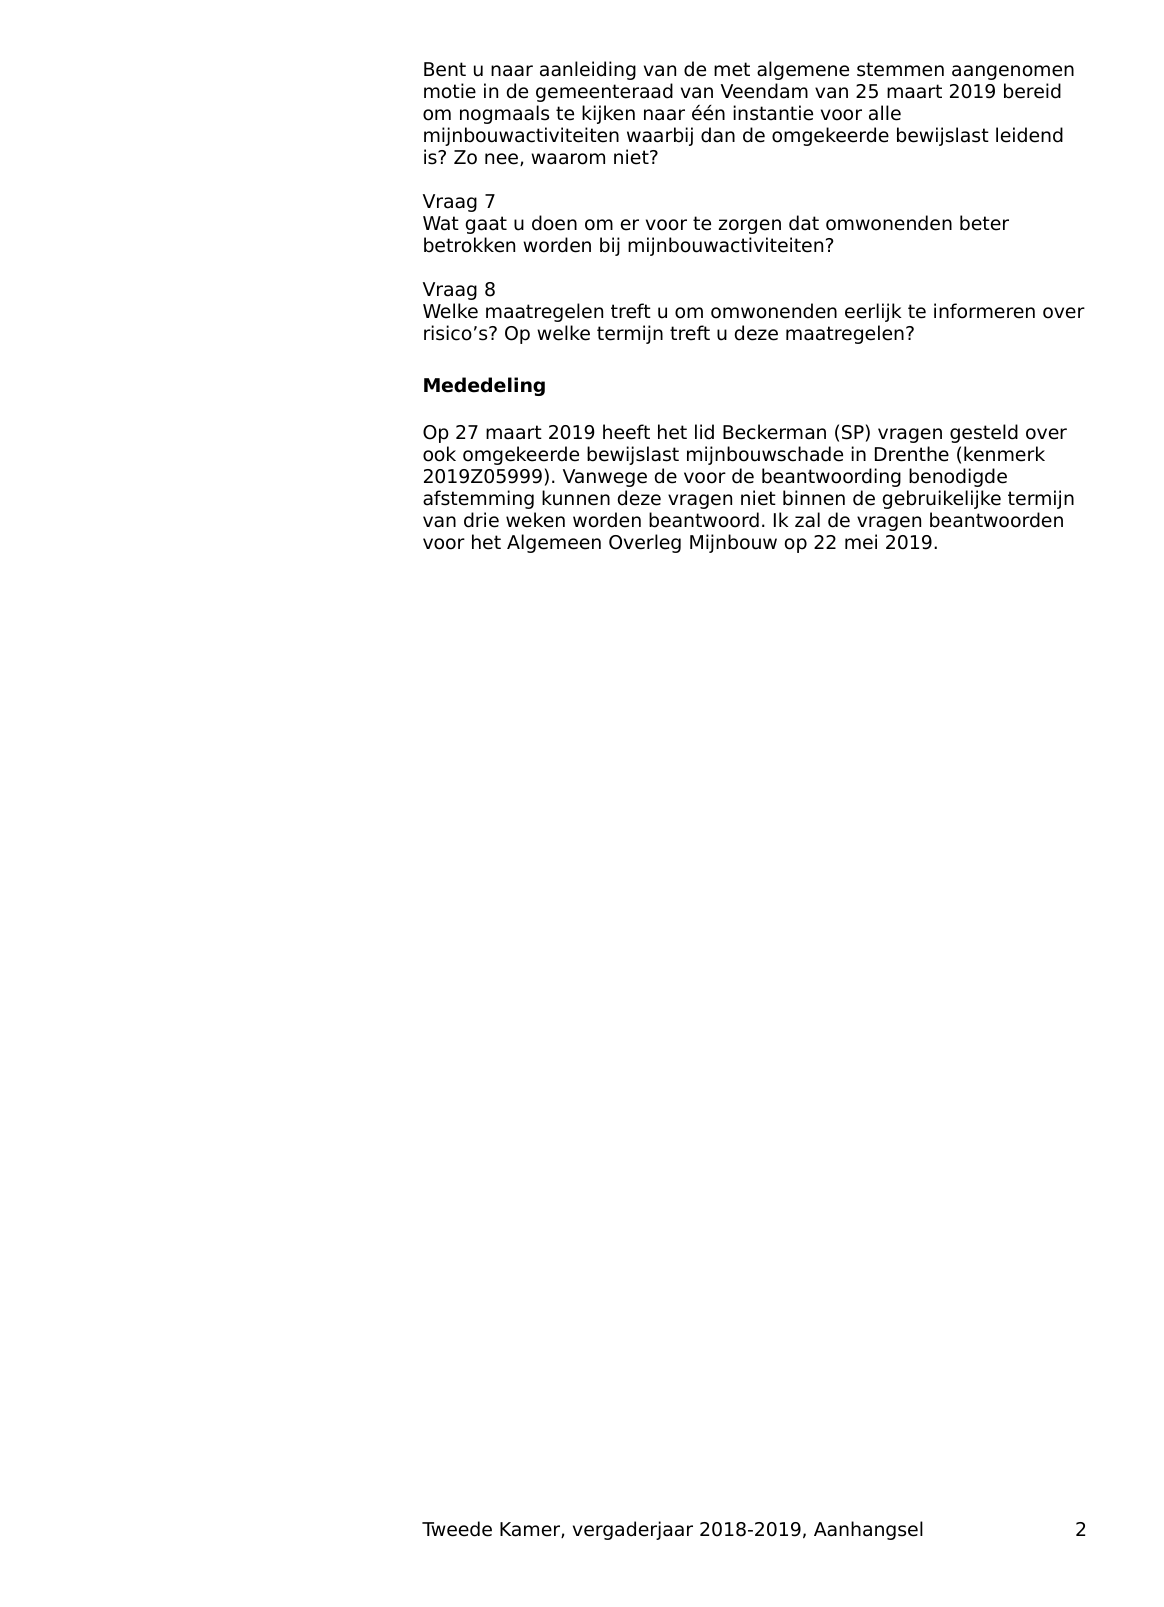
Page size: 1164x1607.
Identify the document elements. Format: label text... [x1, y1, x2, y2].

text Vraag 8 [422, 279, 1087, 301]
text Welke maatregelen treft u om omwonenden eerlijk te informeren over risico’s? Op welke termijn treft u deze maatregelen? [422, 301, 1087, 345]
text Wat gaat u doen om er voor te zorgen dat omwonenden beter betrokken worden bij mijnbouwactiviteiten? [422, 213, 1087, 257]
text Bent u naar aanleiding van de met algemene stemmen aangenomen motie in de gemeenteraad van Veendam van 25 maart 2019 bereid om nogmaals te kijken naar één instantie voor alle mijnbouwactiviteiten waarbij dan de omgekeerde bewijslast leidend is? Zo nee, waarom niet? [422, 59, 1087, 169]
text Op 27 maart 2019 heeft het lid Beckerman (SP) vragen gesteld over ook omgekeerde bewijslast mijnbouwschade in Drenthe (kenmerk 2019Z05999). Vanwege de voor de beantwoording benodigde afstemming kunnen deze vragen niet binnen de gebruikelijke termijn van drie weken worden beantwoord. Ik zal de vragen beantwoorden voor het Algemeen Overleg Mijnbouw op 22 mei 2019. [422, 422, 1087, 554]
text Vraag 7 [422, 191, 1087, 213]
subtitle Mededeling [422, 375, 1087, 397]
